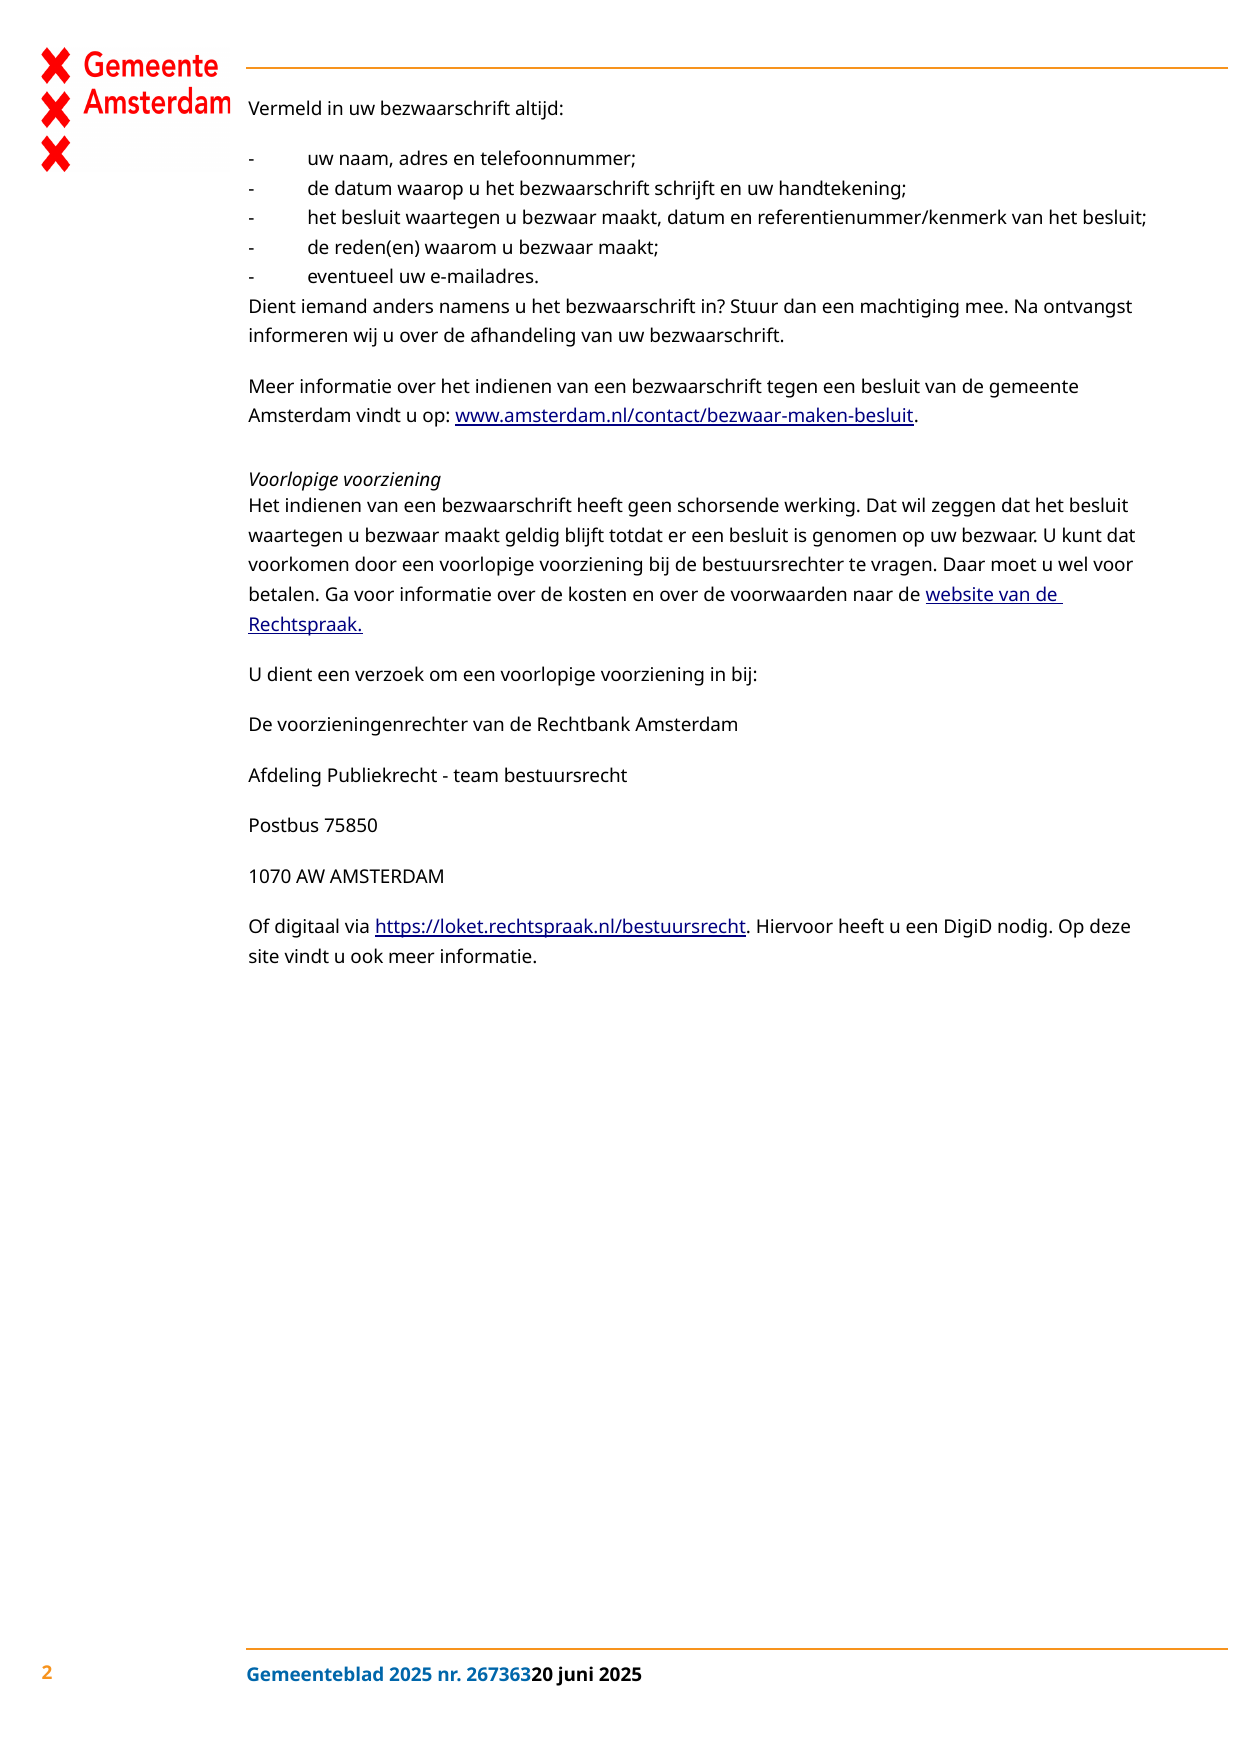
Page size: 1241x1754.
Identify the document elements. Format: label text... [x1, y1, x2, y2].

text Meer informatie over het indienen van een bezwaarschrift tegen een besluit van de gemeente Amsterdam vindt u op: www.amsterdam.nl/contact/bezwaar-maken-besluit. [248, 373, 1152, 428]
text Postbus 75850 [248, 812, 1152, 838]
text 1070 AW AMSTERDAM [248, 863, 1152, 888]
text Dient iemand anders namens u het bezwaarschrift in? Stuur dan een machtiging mee. Na ontvangst informeren wij u over de afhandeling van uw bezwaarschrift. [248, 293, 1152, 348]
list de datum waarop u het bezwaarschrift schrijft en uw handtekening; [248, 175, 1152, 201]
list het besluit waartegen u bezwaar maakt, datum en referentienummer/kenmerk van het besluit; [248, 204, 1152, 230]
picture [41, 47, 231, 172]
text Of digitaal via https://loket.rechtspraak.nl/bestuursrecht. Hiervoor heeft u een DigiD nodig. Op deze site vindt u ook meer informatie. [248, 913, 1152, 968]
text Voorlopige voorziening [248, 467, 1152, 492]
text Vermeld in uw bezwaarschrift altijd: [248, 95, 1152, 121]
text De voorzieningenrechter van de Rechtbank Amsterdam [248, 712, 1152, 737]
list de reden(en) waarom u bezwaar maakt; [248, 234, 1152, 260]
text U dient een verzoek om een voorlopige voorziening in bij: [248, 661, 1152, 687]
text Afdeling Publiekrecht - team bestuursrecht [248, 762, 1152, 788]
list uw naam, adres en telefoonnummer; [248, 145, 1152, 171]
text Het indienen van een bezwaarschrift heeft geen schorsende werking. Dat wil zeggen dat het besluit waartegen u bezwaar maakt geldig blijft totdat er een besluit is genomen op uw bezwaar. U kunt dat voorkomen door een voorlopige voorziening bij de bestuursrechter te vragen. Daar moet u wel voor betalen. Ga voor informatie over de kosten en over de voorwaarden naar de website van de Rechtspraak. [248, 492, 1152, 636]
list eventueel uw e-mailadres. [248, 263, 1152, 289]
